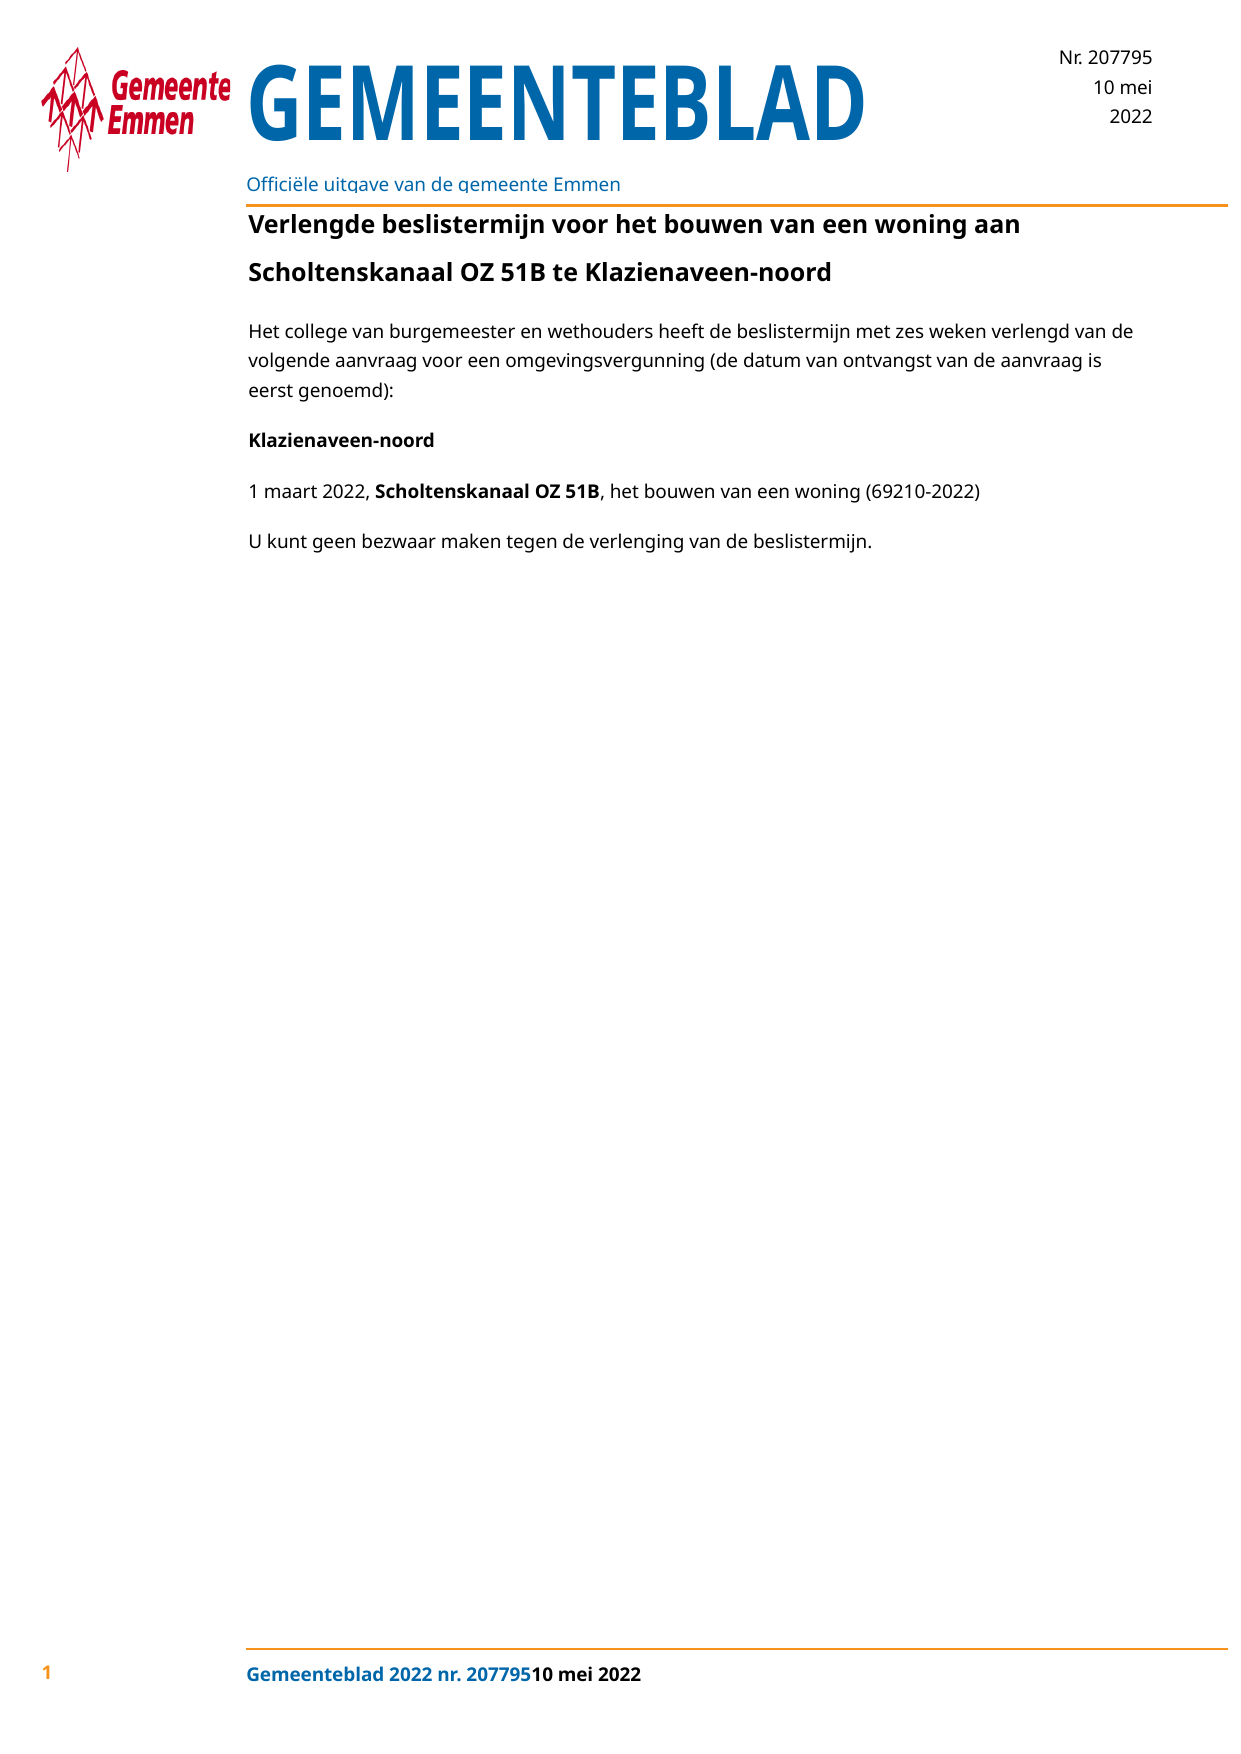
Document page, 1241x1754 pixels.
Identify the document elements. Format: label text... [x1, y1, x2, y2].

text Het college van burgemeester en wethouders heeft de beslistermijn met zes weken verlengd van de volgende aanvraag voor een omgevingsvergunning (de datum van ontvangst van de aanvraag is eerst genoemd): [248, 318, 1152, 403]
picture [41, 47, 231, 172]
text U kunt geen bezwaar maken tegen de verlenging van de beslistermijn. [248, 528, 1152, 554]
text Klazienaveen-noord [248, 427, 1152, 453]
text 1 maart 2022, Scholtenskanaal OZ 51B, het bouwen van een woning (69210-2022) [248, 478, 1152, 504]
text Verlengde beslistermijn voor het bouwen van een woning aan Scholtenskanaal OZ 51B te Klazienaveen-noord [248, 207, 1152, 288]
